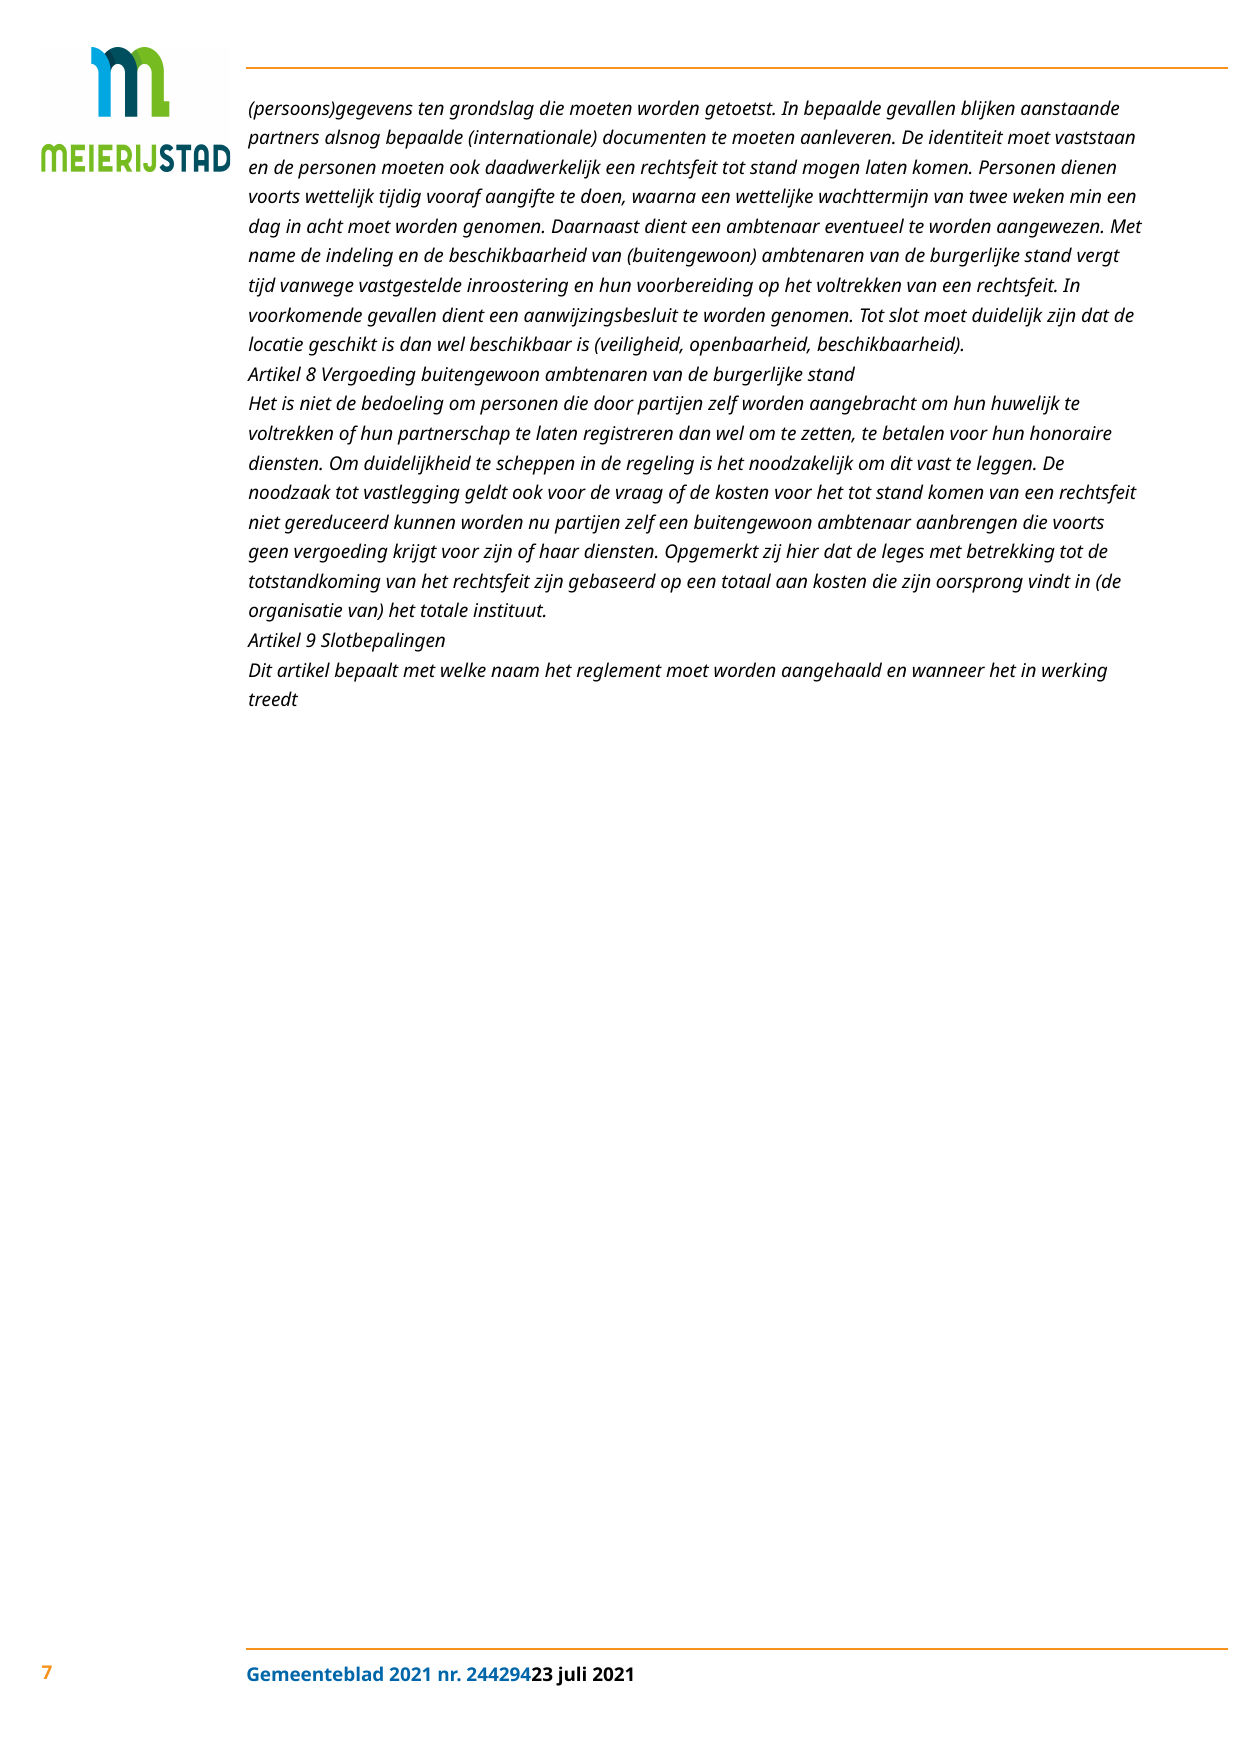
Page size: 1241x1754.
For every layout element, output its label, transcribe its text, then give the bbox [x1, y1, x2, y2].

picture [41, 47, 231, 172]
text Artikel 8 Vergoeding buitengewoon ambtenaren van de burgerlijke stand [248, 361, 1152, 387]
text Dit artikel bepaalt met welke naam het reglement moet worden aangehaald en wanneer het in werking treedt [248, 657, 1152, 712]
text (persoons)gegevens ten grondslag die moeten worden getoetst. In bepaalde gevallen blijken aanstaande partners alsnog bepaalde (internationale) documenten te moeten aanleveren. De identiteit moet vaststaan en de personen moeten ook daadwerkelijk een rechtsfeit tot stand mogen laten komen. Personen dienen voorts wettelijk tijdig vooraf aangifte te doen, waarna een wettelijke wachttermijn van twee weken min een dag in acht moet worden genomen. Daarnaast dient een ambtenaar eventueel te worden aangewezen. Met name de indeling en de beschikbaarheid van (buitengewoon) ambtenaren van de burgerlijke stand vergt tijd vanwege vastgestelde inroostering en hun voorbereiding op het voltrekken van een rechtsfeit. In voorkomende gevallen dient een aanwijzingsbesluit te worden genomen. Tot slot moet duidelijk zijn dat de locatie geschikt is dan wel beschikbaar is (veiligheid, openbaarheid, beschikbaarheid). [248, 95, 1152, 357]
text Artikel 9 Slotbepalingen [248, 627, 1152, 653]
text Het is niet de bedoeling om personen die door partijen zelf worden aangebracht om hun huwelijk te voltrekken of hun partnerschap te laten registreren dan wel om te zetten, te betalen voor hun honoraire diensten. Om duidelijkheid te scheppen in de regeling is het noodzakelijk om dit vast te leggen. De noodzaak tot vastlegging geldt ook voor de vraag of de kosten voor het tot stand komen van een rechtsfeit niet gereduceerd kunnen worden nu partijen zelf een buitengewoon ambtenaar aanbrengen die voorts geen vergoeding krijgt voor zijn of haar diensten. Opgemerkt zij hier dat de leges met betrekking tot de totstandkoming van het rechtsfeit zijn gebaseerd op een totaal aan kosten die zijn oorsprong vindt in (de organisatie van) het totale instituut. [248, 391, 1152, 623]
